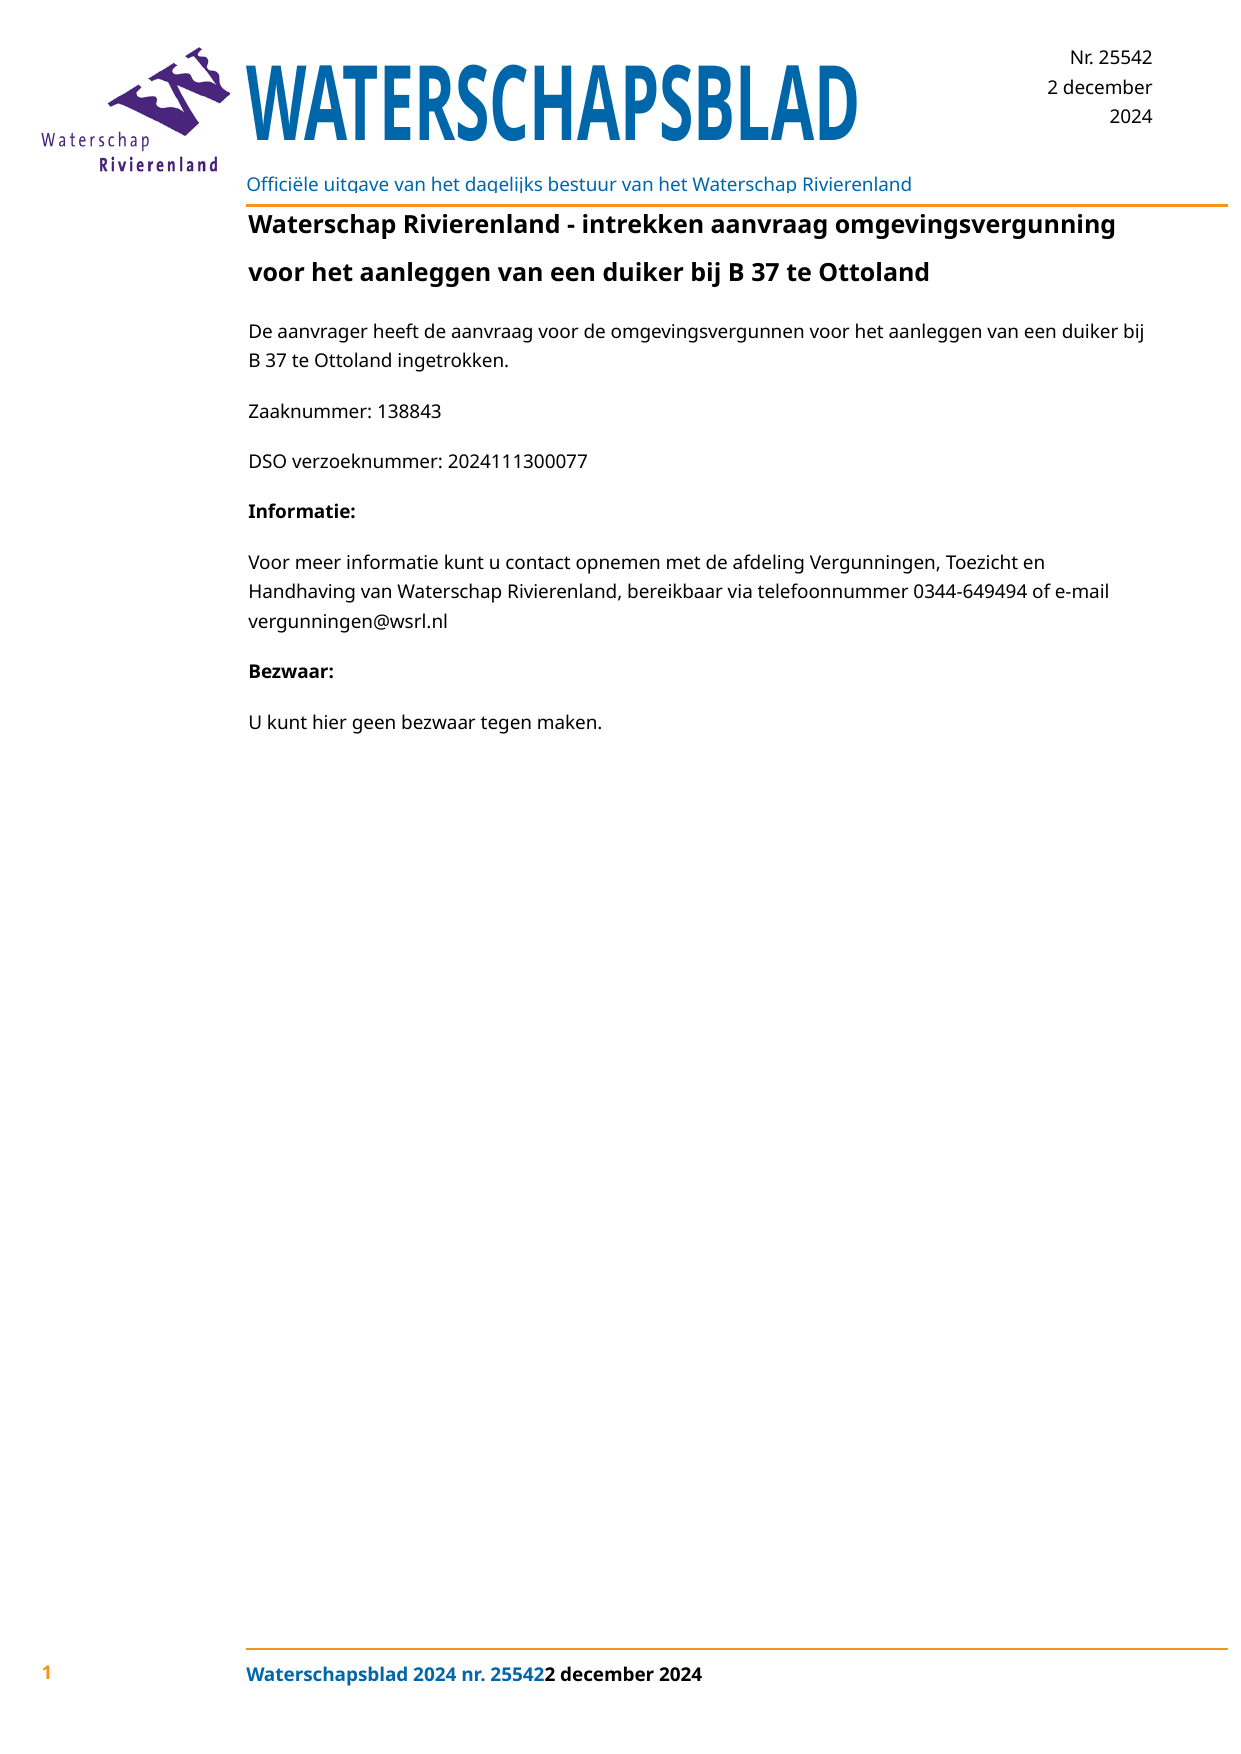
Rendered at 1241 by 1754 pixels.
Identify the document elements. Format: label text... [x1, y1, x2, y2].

text DSO verzoeknummer: 2024111300077 [248, 448, 1152, 474]
picture [41, 47, 231, 172]
text Zaaknummer: 138843 [248, 398, 1152, 424]
text Bezwaar: [248, 659, 1152, 684]
text U kunt hier geen bezwaar tegen maken. [248, 709, 1152, 735]
text Voor meer informatie kunt u contact opnemen met de afdeling Vergunningen, Toezicht en Handhaving van Waterschap Rivierenland, bereikbaar via telefoonnummer 0344-649494 of e-mail vergunningen@wsrl.nl [248, 549, 1152, 634]
text Waterschap Rivierenland - intrekken aanvraag omgevingsvergunning voor het aanleggen van een duiker bij B 37 te Ottoland [248, 207, 1152, 288]
text De aanvrager heeft de aanvraag voor de omgevingsvergunnen voor het aanleggen van een duiker bij B 37 te Ottoland ingetrokken. [248, 318, 1152, 373]
text Informatie: [248, 499, 1152, 524]
